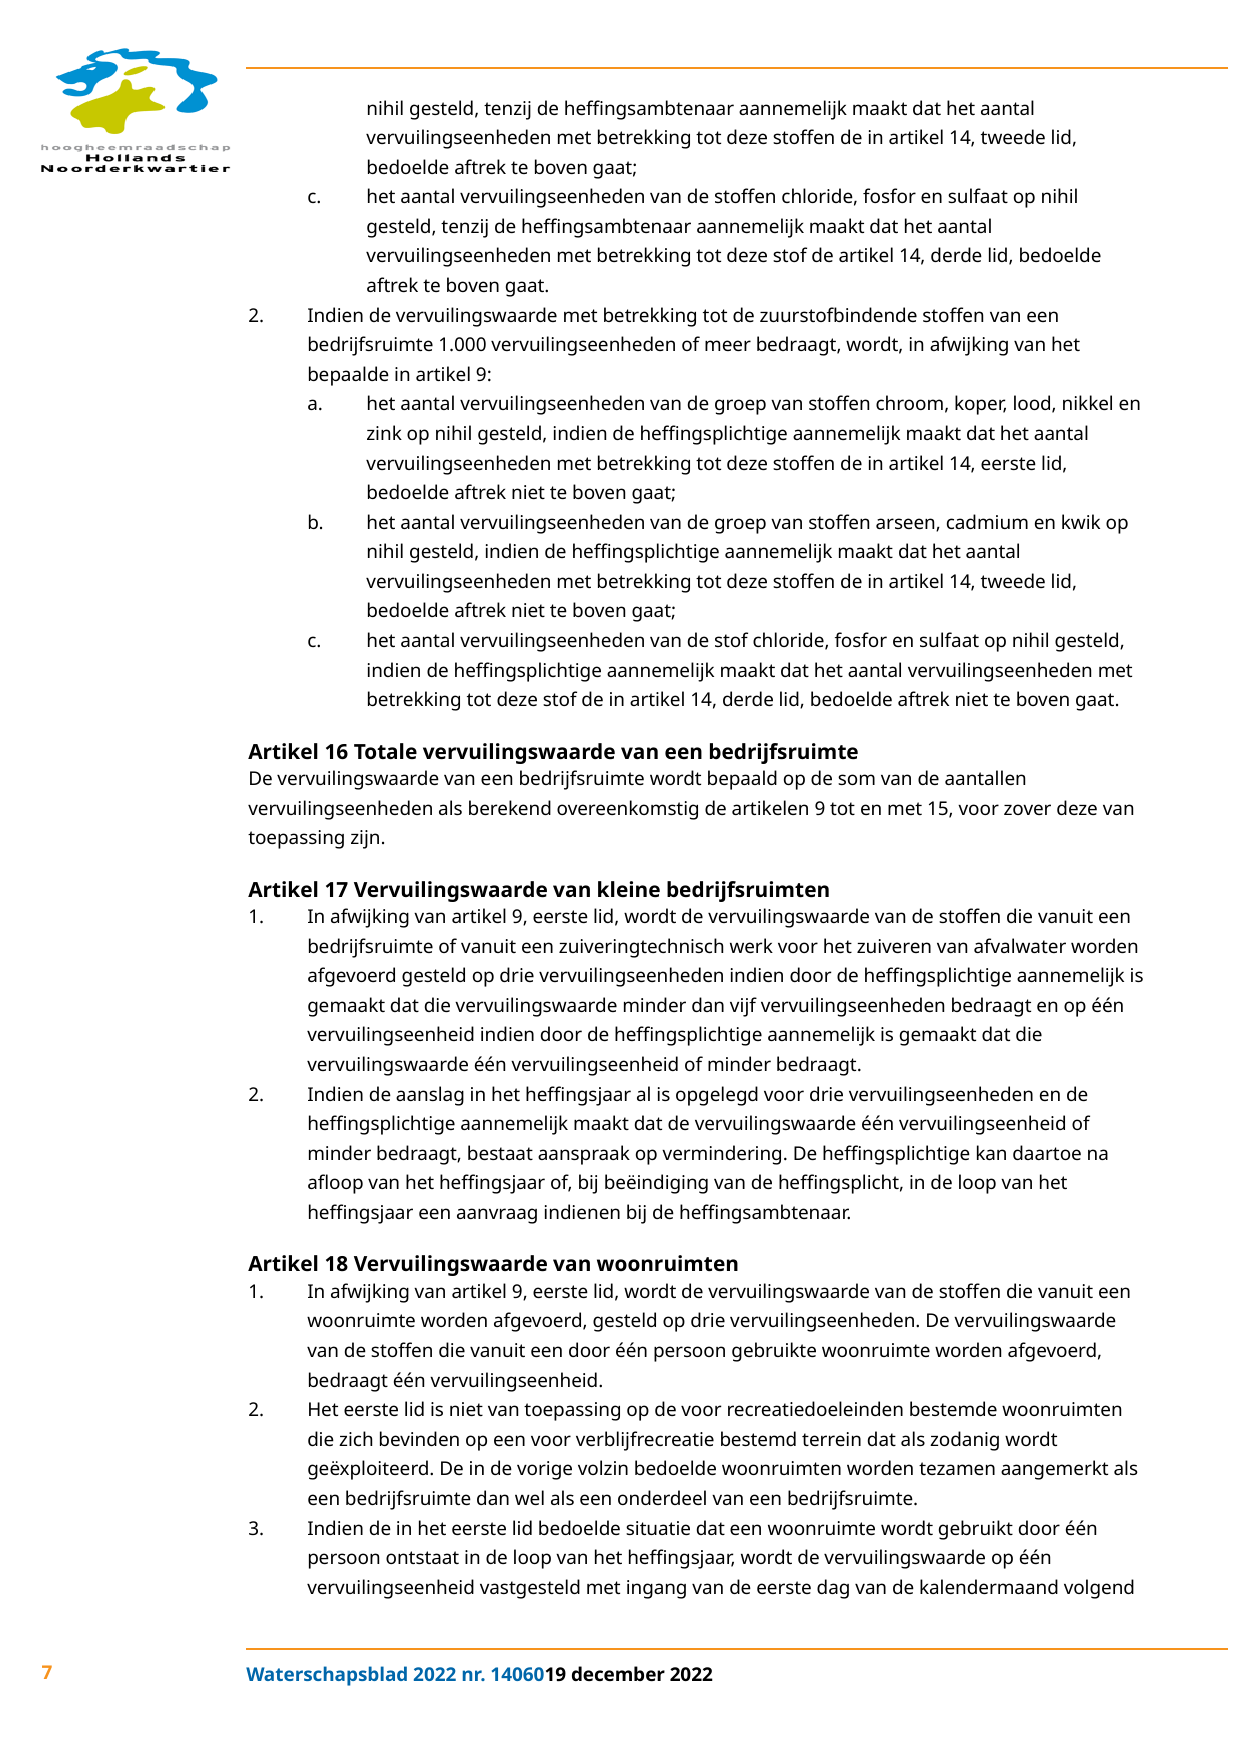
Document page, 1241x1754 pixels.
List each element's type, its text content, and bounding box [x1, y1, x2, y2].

list Indien de vervuilingswaarde met betrekking tot de zuurstofbindende stoffen van een bedrijfsruimte 1.000 vervuilingseenheden of meer bedraagt, wordt, in afwijking van het bepaalde in artikel 9: [248, 302, 1152, 387]
list het aantal vervuilingseenheden van de stoffen chloride, fosfor en sulfaat op nihil gesteld, tenzij de heffingsambtenaar aannemelijk maakt dat het aantal vervuilingseenheden met betrekking tot deze stof de artikel 14, derde lid, bedoelde aftrek te boven gaat. [307, 183, 1152, 298]
list het aantal vervuilingseenheden van de stof chloride, fosfor en sulfaat op nihil gesteld, indien de heffingsplichtige aannemelijk maakt dat het aantal vervuilingseenheden met betrekking tot deze stof de in artikel 14, derde lid, bedoelde aftrek niet te boven gaat. [307, 627, 1152, 712]
list nihil gesteld, tenzij de heffingsambtenaar aannemelijk maakt dat het aantal vervuilingseenheden met betrekking tot deze stoffen de in artikel 14, tweede lid, bedoelde aftrek te boven gaat; [307, 95, 1152, 180]
list Indien de in het eerste lid bedoelde situatie dat een woonruimte wordt gebruikt door één persoon ontstaat in de loop van het heffingsjaar, wordt de vervuilingswaarde op één vervuilingseenheid vastgesteld met ingang van de eerste dag van de kalendermaand volgend [248, 1515, 1152, 1599]
list In afwijking van artikel 9, eerste lid, wordt de vervuilingswaarde van de stoffen die vanuit een bedrijfsruimte of vanuit een zuiveringtechnisch werk voor het zuiveren van afvalwater worden afgevoerd gesteld op drie vervuilingseenheden indien door de heffingsplichtige aannemelijk is gemaakt dat die vervuilingswaarde minder dan vijf vervuilingseenheden bedraagt en op één vervuilingseenheid indien door de heffingsplichtige aannemelijk is gemaakt dat die vervuilingswaarde één vervuilingseenheid of minder bedraagt. [248, 903, 1152, 1077]
list In afwijking van artikel 9, eerste lid, wordt de vervuilingswaarde van de stoffen die vanuit een woonruimte worden afgevoerd, gesteld op drie vervuilingseenheden. De vervuilingswaarde van de stoffen die vanuit een door één persoon gebruikte woonruimte worden afgevoerd, bedraagt één vervuilingseenheid. [248, 1278, 1152, 1392]
list Het eerste lid is niet van toepassing op de voor recreatiedoeleinden bestemde woonruimten die zich bevinden op een voor verblijfrecreatie bestemd terrein dat als zodanig wordt geëxploiteerd. De in de vorige volzin bedoelde woonruimten worden tezamen aangemerkt als een bedrijfsruimte dan wel als een onderdeel van een bedrijfsruimte. [248, 1396, 1152, 1511]
picture [41, 47, 231, 172]
list het aantal vervuilingseenheden van de groep van stoffen chroom, koper, lood, nikkel en zink op nihil gesteld, indien de heffingsplichtige aannemelijk maakt dat het aantal vervuilingseenheden met betrekking tot deze stoffen de in artikel 14, eerste lid, bedoelde aftrek niet te boven gaat; [307, 391, 1152, 505]
text Artikel 17 Vervuilingswaarde van kleine bedrijfsruimten [248, 875, 1152, 903]
text Artikel 16 Totale vervuilingswaarde van een bedrijfsruimte [248, 737, 1152, 765]
text Artikel 18 Vervuilingswaarde van woonruimten [248, 1249, 1152, 1278]
list het aantal vervuilingseenheden van de groep van stoffen arseen, cadmium en kwik op nihil gesteld, indien de heffingsplichtige aannemelijk maakt dat het aantal vervuilingseenheden met betrekking tot deze stoffen de in artikel 14, tweede lid, bedoelde aftrek niet te boven gaat; [307, 509, 1152, 623]
list Indien de aanslag in het heffingsjaar al is opgelegd voor drie vervuilingseenheden en de heffingsplichtige aannemelijk maakt dat de vervuilingswaarde één vervuilingseenheid of minder bedraagt, bestaat aanspraak op vermindering. De heffingsplichtige kan daartoe na afloop van het heffingsjaar of, bij beëindiging van de heffingsplicht, in de loop van het heffingsjaar een aanvraag indienen bij de heffingsambtenaar. [248, 1081, 1152, 1225]
text De vervuilingswaarde van een bedrijfsruimte wordt bepaald op de som van de aantallen vervuilingseenheden als berekend overeenkomstig de artikelen 9 tot en met 15, voor zover deze van toepassing zijn. [248, 765, 1152, 850]
